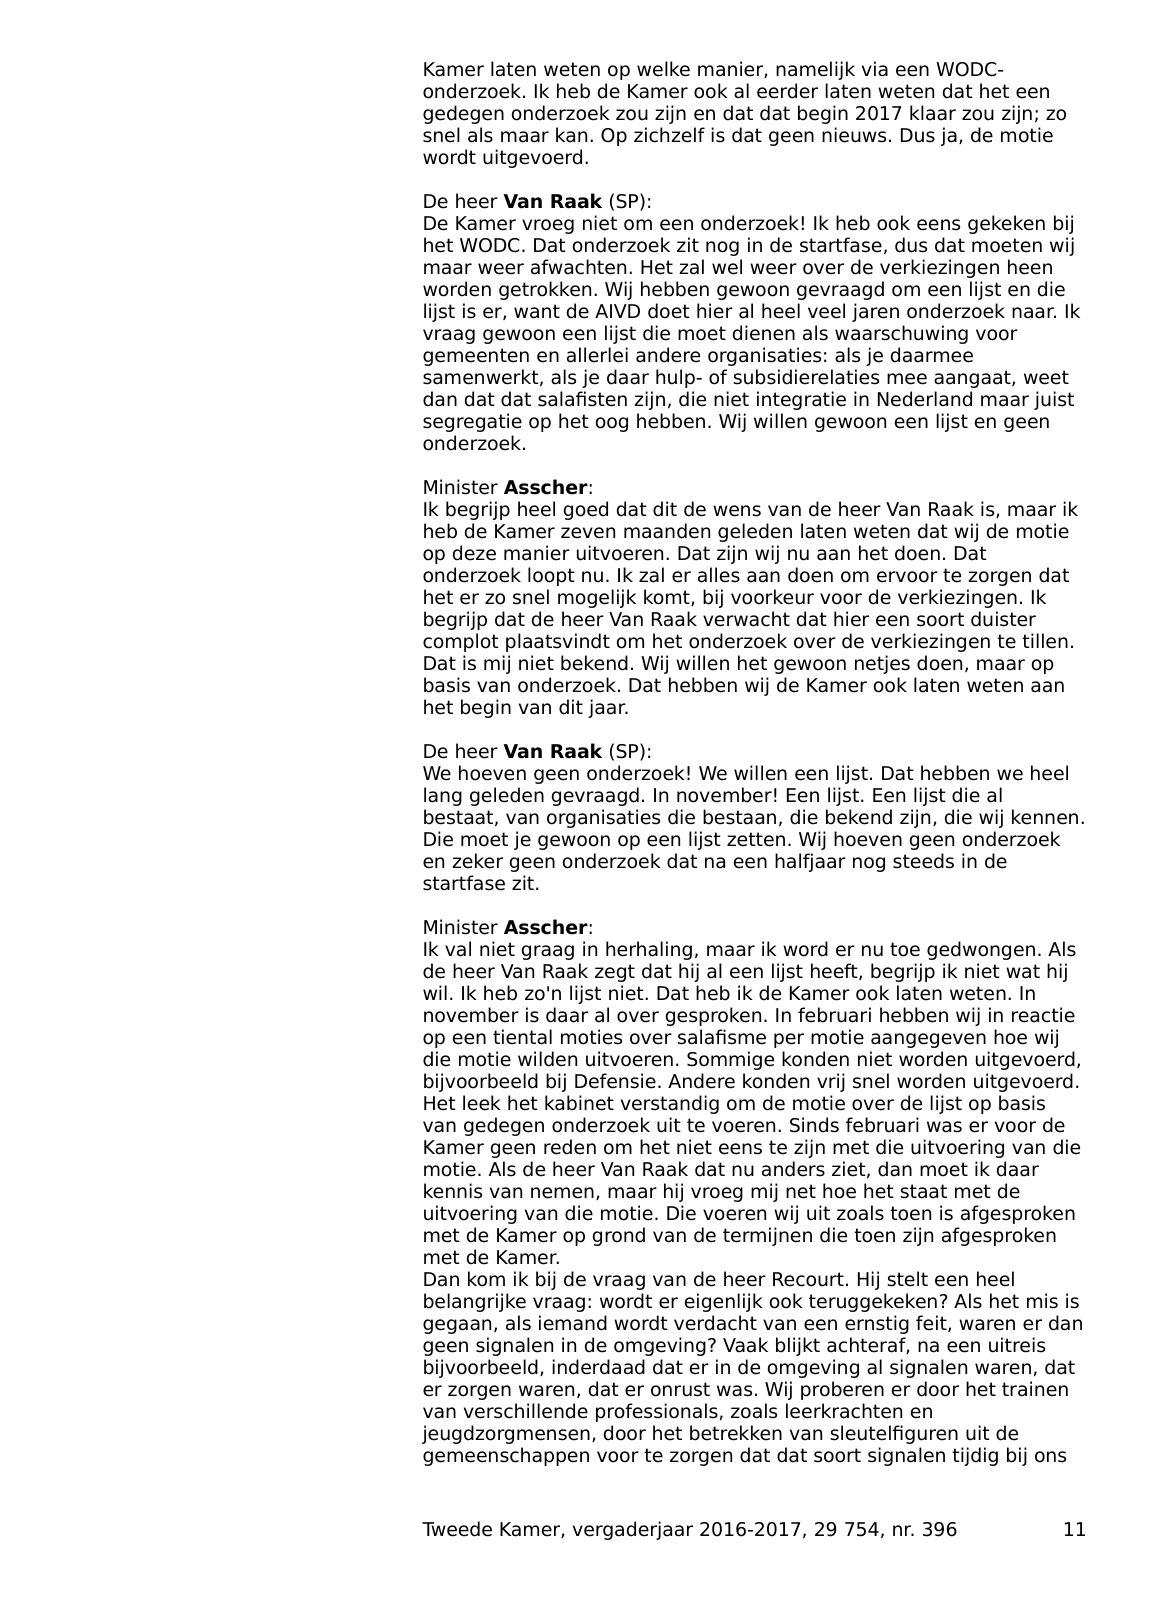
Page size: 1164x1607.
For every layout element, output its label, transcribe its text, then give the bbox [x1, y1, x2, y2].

text Minister Asscher: [422, 477, 1087, 499]
text Kamer laten weten op welke manier, namelijk via een WODC-onderzoek. Ik heb de Kamer ook al eerder laten weten dat het een gedegen onderzoek zou zijn en dat dat begin 2017 klaar zou zijn; zo snel als maar kan. Op zichzelf is dat geen nieuws. Dus ja, de motie wordt uitgevoerd. [422, 59, 1087, 169]
text De heer Van Raak (SP): [422, 191, 1087, 213]
text De heer Van Raak (SP): [422, 741, 1087, 763]
text De Kamer vroeg niet om een onderzoek! Ik heb ook eens gekeken bij het WODC. Dat onderzoek zit nog in de startfase, dus dat moeten wij maar weer afwachten. Het zal wel weer over de verkiezingen heen worden getrokken. Wij hebben gewoon gevraagd om een lijst en die lijst is er, want de AIVD doet hier al heel veel jaren onderzoek naar. Ik vraag gewoon een lijst die moet dienen als waarschuwing voor gemeenten en allerlei andere organisaties: als je daarmee samenwerkt, als je daar hulp- of subsidierelaties mee aangaat, weet dan dat dat salafisten zijn, die niet integratie in Nederland maar juist segregatie op het oog hebben. Wij willen gewoon een lijst en geen onderzoek. [422, 213, 1087, 455]
text Ik val niet graag in herhaling, maar ik word er nu toe gedwongen. Als de heer Van Raak zegt dat hij al een lijst heeft, begrijp ik niet wat hij wil. Ik heb zo'n lijst niet. Dat heb ik de Kamer ook laten weten. In november is daar al over gesproken. In februari hebben wij in reactie op een tiental moties over salafisme per motie aangegeven hoe wij die motie wilden uitvoeren. Sommige konden niet worden uitgevoerd, bijvoorbeeld bij Defensie. Andere konden vrij snel worden uitgevoerd. Het leek het kabinet verstandig om de motie over de lijst op basis van gedegen onderzoek uit te voeren. Sinds februari was er voor de Kamer geen reden om het niet eens te zijn met die uitvoering van die motie. Als de heer Van Raak dat nu anders ziet, dan moet ik daar kennis van nemen, maar hij vroeg mij net hoe het staat met de uitvoering van die motie. Die voeren wij uit zoals toen is afgesproken met de Kamer op grond van de termijnen die toen zijn afgesproken met de Kamer. [422, 939, 1087, 1269]
text Ik begrijp heel goed dat dit de wens van de heer Van Raak is, maar ik heb de Kamer zeven maanden geleden laten weten dat wij de motie op deze manier uitvoeren. Dat zijn wij nu aan het doen. Dat onderzoek loopt nu. Ik zal er alles aan doen om ervoor te zorgen dat het er zo snel mogelijk komt, bij voorkeur voor de verkiezingen. Ik begrijp dat de heer Van Raak verwacht dat hier een soort duister complot plaatsvindt om het onderzoek over de verkiezingen te tillen. Dat is mij niet bekend. Wij willen het gewoon netjes doen, maar op basis van onderzoek. Dat hebben wij de Kamer ook laten weten aan het begin van dit jaar. [422, 499, 1087, 719]
text Dan kom ik bij de vraag van de heer Recourt. Hij stelt een heel belangrijke vraag: wordt er eigenlijk ook teruggekeken? Als het mis is gegaan, als iemand wordt verdacht van een ernstig feit, waren er dan geen signalen in de omgeving? Vaak blijkt achteraf, na een uitreis bijvoorbeeld, inderdaad dat er in de omgeving al signalen waren, dat er zorgen waren, dat er onrust was. Wij proberen er door het trainen van verschillende professionals, zoals leerkrachten en jeugdzorgmensen, door het betrekken van sleutelfiguren uit de gemeenschappen voor te zorgen dat dat soort signalen tijdig bij ons [422, 1269, 1087, 1467]
text We hoeven geen onderzoek! We willen een lijst. Dat hebben we heel lang geleden gevraagd. In november! Een lijst. Een lijst die al bestaat, van organisaties die bestaan, die bekend zijn, die wij kennen. Die moet je gewoon op een lijst zetten. Wij hoeven geen onderzoek en zeker geen onderzoek dat na een halfjaar nog steeds in de startfase zit. [422, 763, 1087, 895]
text Minister Asscher: [422, 917, 1087, 939]
